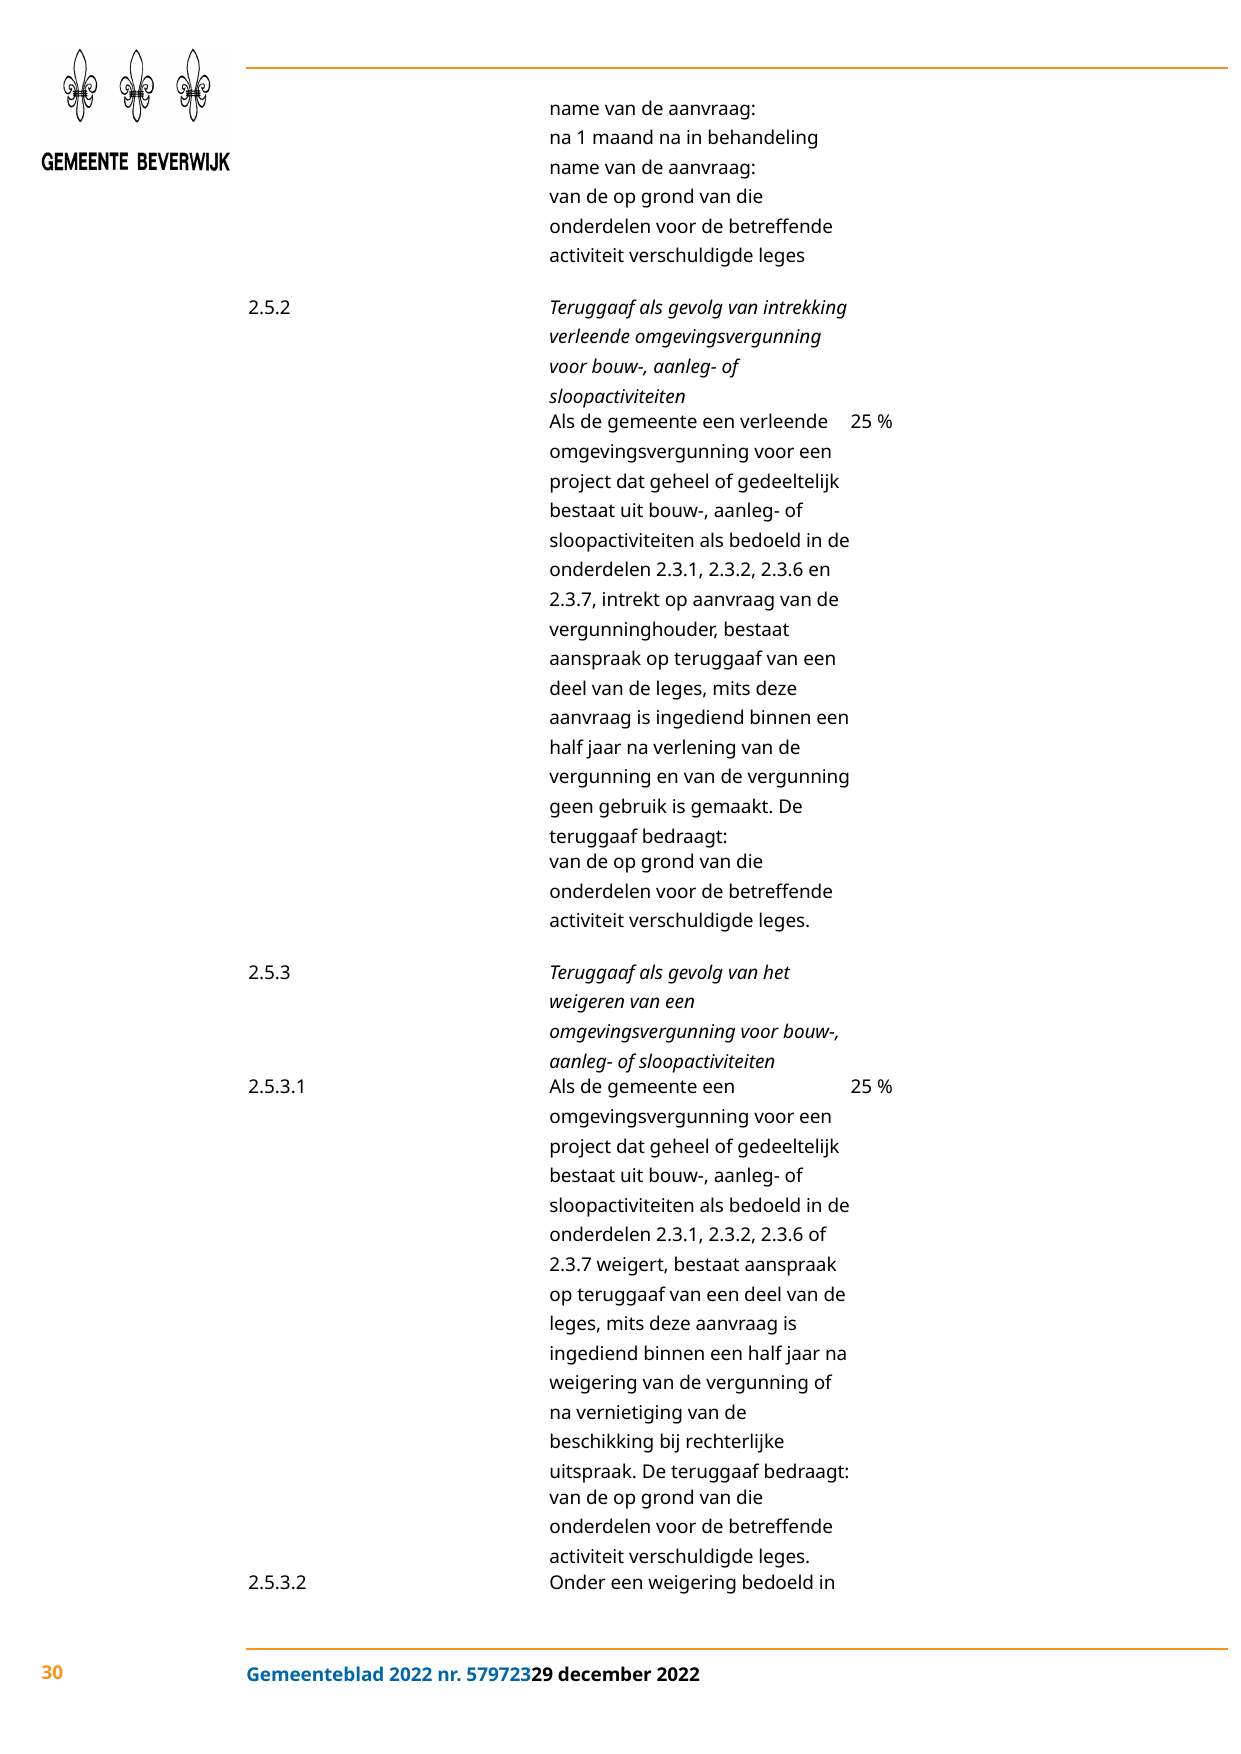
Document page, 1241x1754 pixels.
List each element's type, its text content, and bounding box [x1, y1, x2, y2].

table_cell [549, 269, 850, 294]
table_cell name van de aanvraag: na 1 maand na in behandeling name van de aanvraag: van de op grond van die onderdelen voor de betreffende activiteit verschuldigde leges [549, 95, 850, 268]
table_cell 2.5.3 [248, 959, 549, 1074]
table_cell 2.5.3.1 [248, 1074, 549, 1569]
table_cell [248, 95, 549, 268]
table_cell Als de gemeente een verleende omgevingsvergunning voor een project dat geheel of gedeeltelijk bestaat uit bouw-, aanleg- of sloopactiviteiten als bedoeld in de onderdelen 2.3.1, 2.3.2, 2.3.6 en 2.3.7, intrekt op aanvraag van de vergunninghouder, bestaat aanspraak op teruggaaf van een deel van de leges, mits deze aanvraag is ingediend binnen een half jaar na verlening van de vergunning en van de vergunning geen gebruik is gemaakt. De teruggaaf bedraagt: [549, 409, 850, 848]
table_cell [248, 934, 549, 959]
table_cell [850, 1569, 1152, 1594]
table_cell [549, 934, 850, 959]
table_cell [248, 409, 549, 933]
table_cell 25 % [850, 1074, 1152, 1484]
table_cell [850, 934, 1152, 959]
table_cell [850, 1484, 1152, 1569]
table_cell 2.5.2 [248, 294, 549, 409]
table_cell Teruggaaf als gevolg van intrekking verleende omgevingsvergunning voor bouw-, aanleg- of sloopactiviteiten [549, 294, 850, 409]
table_cell Als de gemeente een omgevingsvergunning voor een project dat geheel of gedeeltelijk bestaat uit bouw-, aanleg- of sloopactiviteiten als bedoeld in de onderdelen 2.3.1, 2.3.2, 2.3.6 of 2.3.7 weigert, bestaat aanspraak op teruggaaf van een deel van de leges, mits deze aanvraag is ingediend binnen een half jaar na weigering van de vergunning of na vernietiging van de beschikking bij rechterlijke uitspraak. De teruggaaf bedraagt: [549, 1074, 850, 1484]
table_cell [850, 294, 1152, 409]
table_cell van de op grond van die onderdelen voor de betreffende activiteit verschuldigde leges. [549, 1484, 850, 1569]
table_cell [850, 95, 1152, 268]
table_cell [248, 269, 549, 294]
table_cell 25 % [850, 409, 1152, 848]
table_cell [850, 959, 1152, 1074]
table_cell [850, 849, 1152, 933]
table_cell 2.5.3.2 [248, 1569, 549, 1594]
table_cell Teruggaaf als gevolg van het weigeren van een omgevingsvergunning voor bouw-, aanleg- of sloopactiviteiten [549, 959, 850, 1074]
table_cell Onder een weigering bedoeld in [549, 1569, 850, 1594]
picture [41, 47, 231, 172]
table_cell van de op grond van die onderdelen voor de betreffende activiteit verschuldigde leges. [549, 849, 850, 933]
table_cell [850, 269, 1152, 294]
